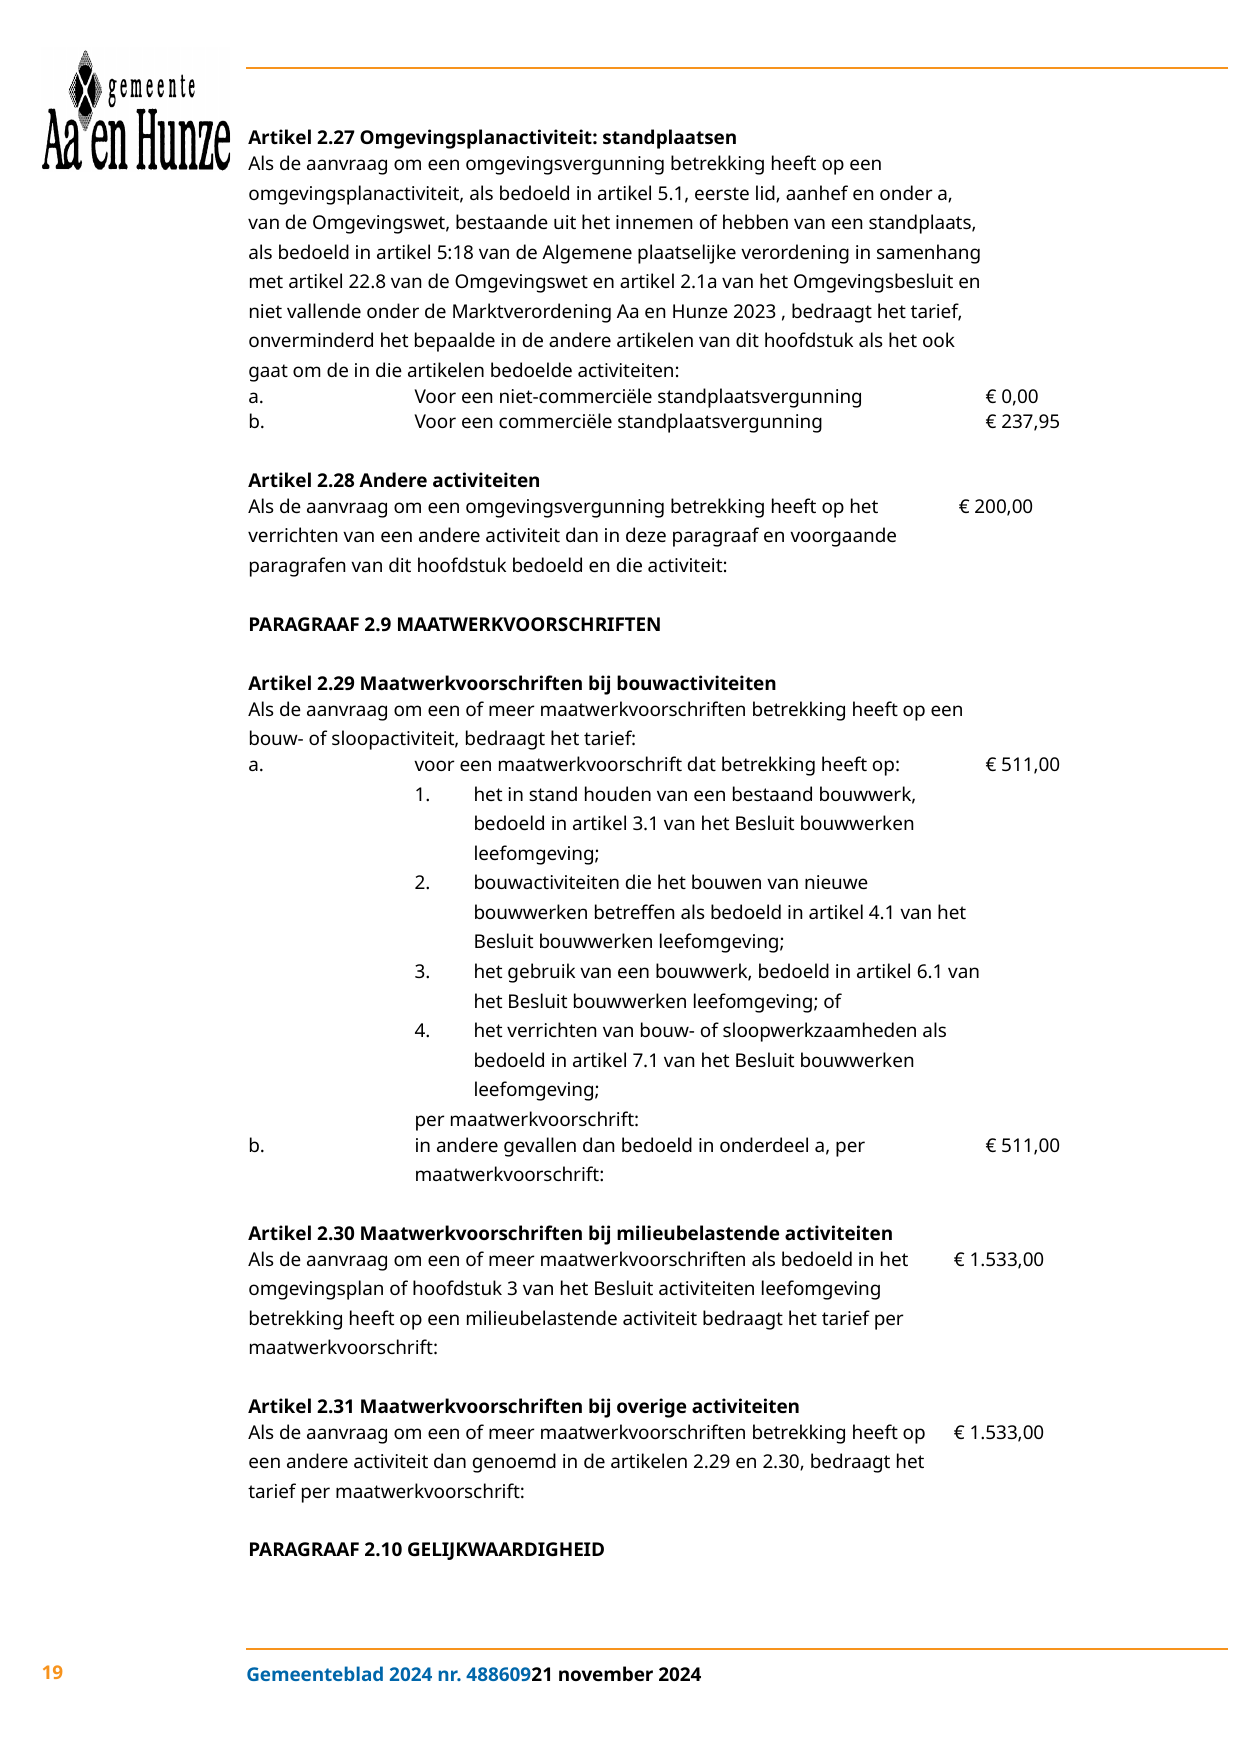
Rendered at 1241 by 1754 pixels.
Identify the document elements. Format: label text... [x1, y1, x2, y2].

table_header [954, 468, 1152, 493]
table_header Artikel 2.30 Maatwerkvoorschriften bij milieubelastende activiteiten [248, 1220, 954, 1246]
picture [41, 47, 231, 172]
table_cell Als de aanvraag om een of meer maatwerkvoorschriften als bedoeld in het omgevingsplan of hoofdstuk 3 van het Besluit activiteiten leefomgeving betrekking heeft op een milieubelastende activiteit bedraagt het tarief per maatwerkvoorschrift: [248, 1246, 954, 1360]
table_cell b. [248, 409, 414, 434]
table_header [985, 125, 1152, 150]
table_cell € 511,00 [985, 1132, 1152, 1187]
table_header Artikel 2.27 Omgevingsplanactiviteit: standplaatsen [248, 125, 985, 150]
table_cell Als de aanvraag om een of meer maatwerkvoorschriften betrekking heeft op een andere activiteit dan genoemd in de artikelen 2.29 en 2.30, bedraagt het tarief per maatwerkvoorschrift: [248, 1419, 954, 1504]
table_cell in andere gevallen dan bedoeld in onderdeel a, per maatwerkvoorschrift: [414, 1132, 985, 1187]
table_cell Voor een commerciële standplaatsvergunning [414, 409, 985, 434]
table_header [954, 1220, 1152, 1246]
table_cell Als de aanvraag om een omgevingsvergunning betrekking heeft op het verrichten van een andere activiteit dan in deze paragraaf en voorgaande paragrafen van dit hoofdstuk bedoeld en die activiteit: [248, 493, 954, 578]
table_cell Voor een niet-commerciële standplaatsvergunning [414, 383, 985, 409]
table_cell [985, 696, 1152, 751]
table_cell [985, 150, 1152, 383]
table_cell Als de aanvraag om een of meer maatwerkvoorschriften betrekking heeft op een bouw- of sloopactiviteit, bedraagt het tarief: [248, 696, 985, 751]
table_header Artikel 2.29 Maatwerkvoorschriften bij bouwactiviteiten [248, 670, 985, 696]
table_cell a. [248, 751, 414, 1132]
table_cell € 237,95 [985, 409, 1152, 434]
table_cell voor een maatwerkvoorschrift dat betrekking heeft op: het in stand houden van een bestaand bouwwerk, bedoeld in artikel 3.1 van het Besluit bouwwerken leefomgeving; bouwactiviteiten die het bouwen van nieuwe bouwwerken betreffen als bedoeld in artikel 4.1 van het Besluit bouwwerken leefomgeving; het gebruik van een bouwwerk, bedoeld in artikel 6.1 van het Besluit bouwwerken leefomgeving; of het verrichten van bouw- of sloopwerkzaamheden als bedoeld in artikel 7.1 van het Besluit bouwwerken leefomgeving; per maatwerkvoorschrift: [414, 751, 985, 1132]
table_header Artikel 2.31 Maatwerkvoorschriften bij overige activiteiten [248, 1393, 954, 1419]
table_cell a. [248, 383, 414, 409]
text PARAGRAAF 2.10 GELIJKWAARDIGHEID [248, 1537, 1152, 1562]
table_cell € 200,00 [954, 493, 1152, 578]
table_cell Als de aanvraag om een omgevingsvergunning betrekking heeft op een omgevingsplanactiviteit, als bedoeld in artikel 5.1, eerste lid, aanhef en onder a, van de Omgevingswet, bestaande uit het innemen of hebben van een standplaats, als bedoeld in artikel 5:18 van de Algemene plaatselijke verordening in samenhang met artikel 22.8 van de Omgevingswet en artikel 2.1a van het Omgevingsbesluit en niet vallende onder de Marktverordening Aa en Hunze 2023 , bedraagt het tarief, onverminderd het bepaalde in de andere artikelen van dit hoofdstuk als het ook gaat om de in die artikelen bedoelde activiteiten: [248, 150, 985, 383]
table_cell € 0,00 [985, 383, 1152, 409]
table_header [954, 1393, 1152, 1419]
table_header Artikel 2.28 Andere activiteiten [248, 468, 954, 493]
table_cell € 511,00 [985, 751, 1152, 1132]
text PARAGRAAF 2.9 MAATWERKVOORSCHRIFTEN [248, 611, 1152, 637]
table_cell b. [248, 1132, 414, 1187]
table_cell € 1.533,00 [954, 1419, 1152, 1504]
table_cell € 1.533,00 [954, 1246, 1152, 1360]
table_header [985, 670, 1152, 696]
